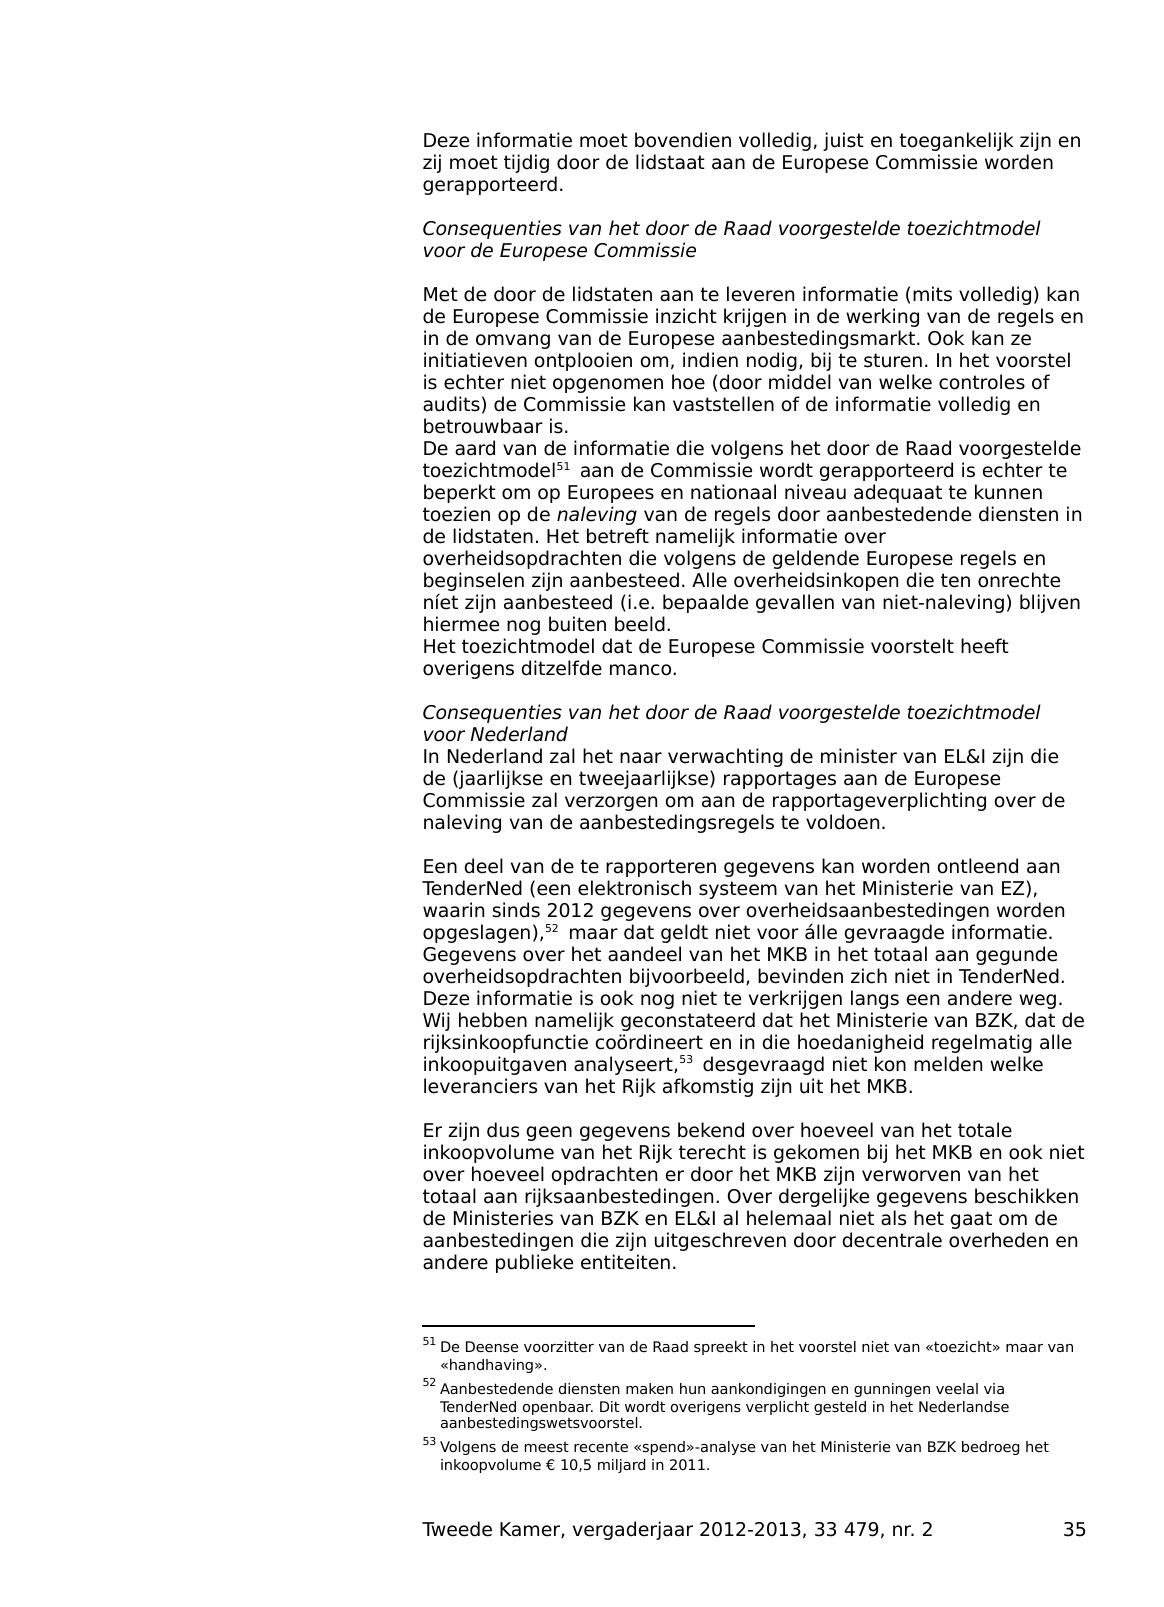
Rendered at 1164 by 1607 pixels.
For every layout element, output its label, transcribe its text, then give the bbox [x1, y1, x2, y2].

text Het toezichtmodel dat de Europese Commissie voorstelt heeft overigens ditzelfde manco. [422, 636, 1087, 680]
text Een deel van de te rapporteren gegevens kan worden ontleend aan TenderNed (een elektronisch systeem van het Ministerie van EZ), waarin sinds 2012 gegevens over overheidsaanbestedingen worden opgeslagen), maar dat geldt niet voor álle gevraagde informatie. [422, 856, 1087, 944]
text Volgens de meest recente «spend»-analyse van het Ministerie van BZK bedroeg het inkoopvolume € 10,5 miljard in 2011. [422, 1435, 1087, 1474]
subtitle Consequenties van het door de Raad voorgestelde toezichtmodel voor de Europese Commissie [422, 218, 1087, 262]
text Met de door de lidstaten aan te leveren informatie (mits volledig) kan de Europese Commissie inzicht krijgen in de werking van de regels en in de omvang van de Europese aanbestedingsmarkt. Ook kan ze initiatieven ontplooien om, indien nodig, bij te sturen. In het voorstel is echter niet opgenomen hoe (door middel van welke controles of audits) de Commissie kan vaststellen of de informatie volledig en betrouwbaar is. [422, 284, 1087, 438]
text Gegevens over het aandeel van het MKB in het totaal aan gegunde overheidsopdrachten bijvoorbeeld, bevinden zich niet in TenderNed. [422, 944, 1087, 988]
text Aanbestedende diensten maken hun aankondigingen en gunningen veelal via TenderNed openbaar. Dit wordt overigens verplicht gesteld in het Nederlandse aanbestedingswetsvoorstel. [422, 1377, 1087, 1432]
text In Nederland zal het naar verwachting de minister van EL&I zijn die de (jaarlijkse en tweejaarlijkse) rapportages aan de Europese Commissie zal verzorgen om aan de rapportageverplichting over de naleving van de aanbestedingsregels te voldoen. [422, 746, 1087, 834]
text De aard van de informatie die volgens het door de Raad voorgestelde toezichtmodel aan de Commissie wordt gerapporteerd is echter te beperkt om op Europees en nationaal niveau adequaat te kunnen toezien op de naleving van de regels door aanbestedende diensten in de lidstaten. Het betreft namelijk informatie over overheidsopdrachten die volgens de geldende Europese regels en beginselen zijn aanbesteed. Alle overheidsinkopen die ten onrechte níet zijn aanbesteed (i.e. bepaalde gevallen van niet-naleving) blijven hiermee nog buiten beeld. [422, 438, 1087, 636]
text Deze informatie is ook nog niet te verkrijgen langs een andere weg. Wij hebben namelijk geconstateerd dat het Ministerie van BZK, dat de rijksinkoopfunctie coördineert en in die hoedanigheid regelmatig alle inkoopuitgaven analyseert, desgevraagd niet kon melden welke leveranciers van het Rijk afkomstig zijn uit het MKB. [422, 988, 1087, 1098]
text Consequenties van het door de Raad voorgestelde toezichtmodel voor Nederland [422, 702, 1087, 746]
text Er zijn dus geen gegevens bekend over hoeveel van het totale inkoopvolume van het Rijk terecht is gekomen bij het MKB en ook niet over hoeveel opdrachten er door het MKB zijn verworven van het totaal aan rijksaanbestedingen. Over dergelijke gegevens beschikken de Ministeries van BZK en EL&I al helemaal niet als het gaat om de aanbestedingen die zijn uitgeschreven door decentrale overheden en andere publieke entiteiten. [422, 1120, 1087, 1274]
text Deze informatie moet bovendien volledig, juist en toegankelijk zijn en zij moet tijdig door de lidstaat aan de Europese Commissie worden gerapporteerd. [422, 130, 1087, 196]
text De Deense voorzitter van de Raad spreekt in het voorstel niet van «toezicht» maar van «handhaving». [422, 1335, 1087, 1374]
